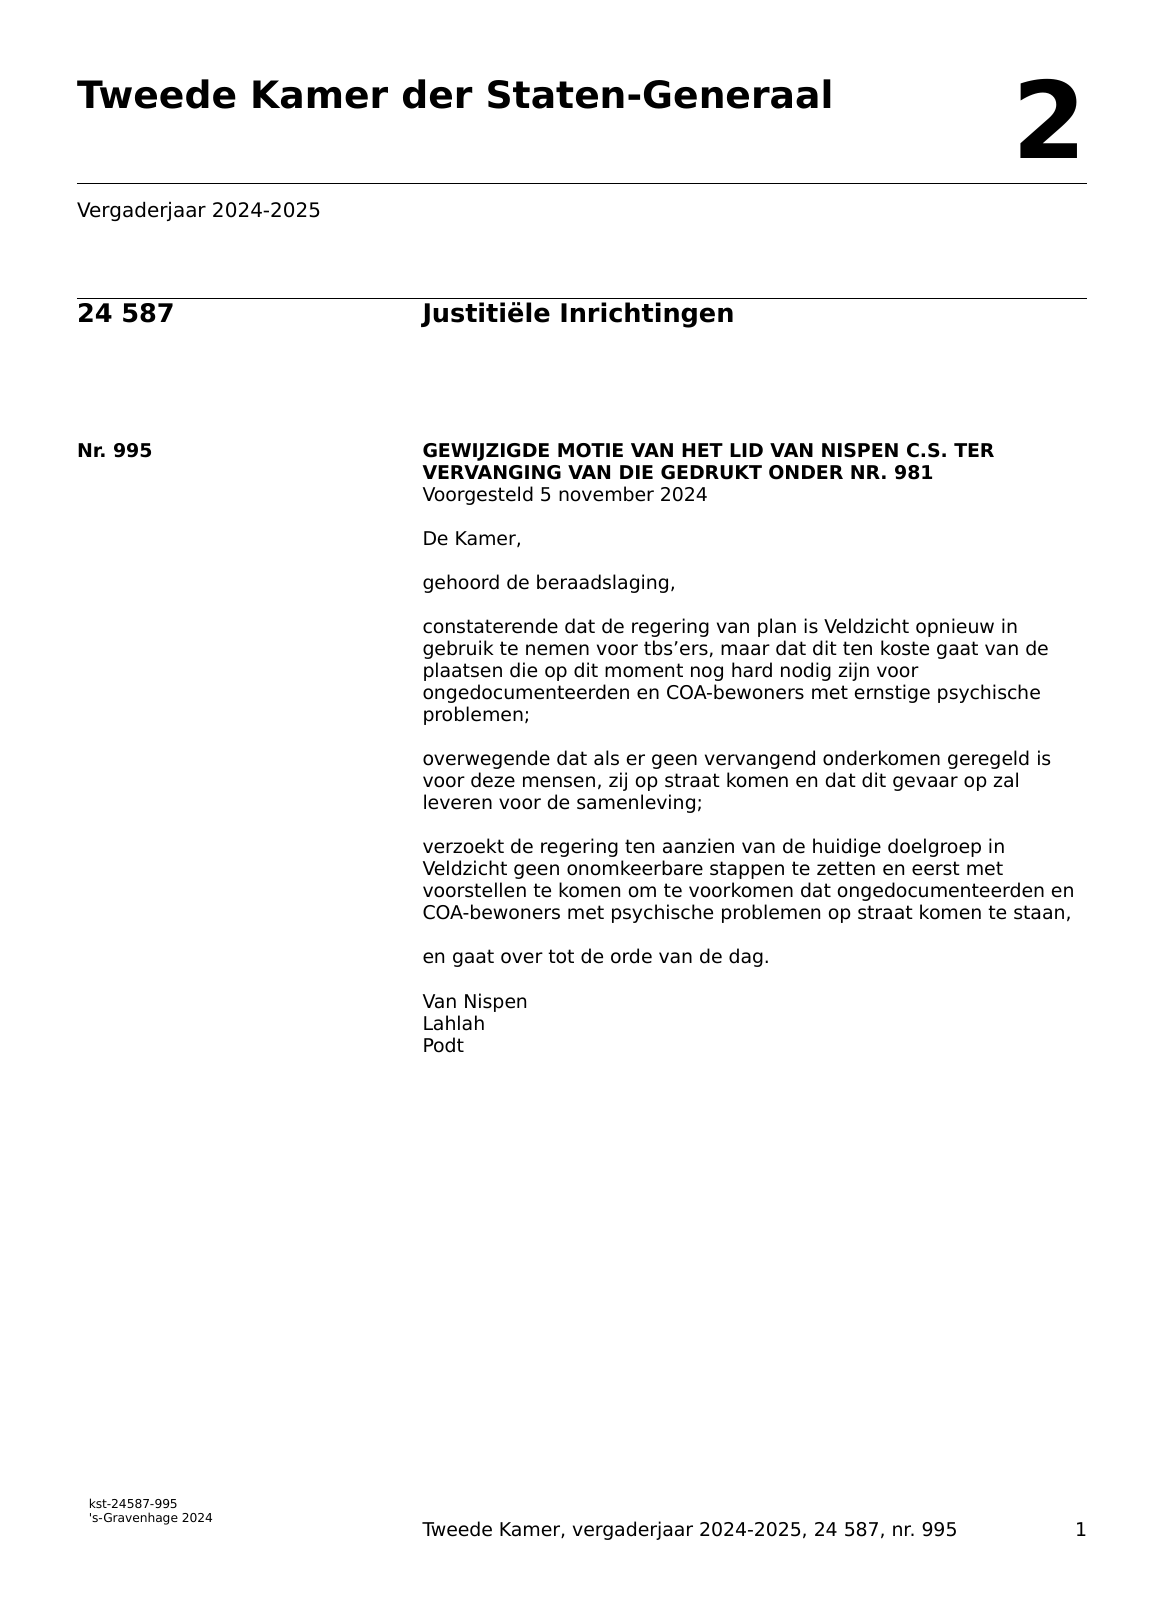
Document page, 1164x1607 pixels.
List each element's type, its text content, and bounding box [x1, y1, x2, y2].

text gehoord de beraadslaging, [422, 572, 1087, 594]
table_cell Vergaderjaar 2024-2025 [77, 184, 1087, 298]
subtitle 24 587 Justitiële Inrichtingen [77, 299, 1087, 329]
text Voorgesteld 5 november 2024 [422, 484, 1087, 506]
text constaterende dat de regering van plan is Veldzicht opnieuw in gebruik te nemen voor tbs’ers, maar dat dit ten koste gaat van de plaatsen die op dit moment nog hard nodig zijn voor ongedocumenteerden en COA-bewoners met ernstige psychische problemen; [422, 616, 1087, 726]
text Podt [422, 1034, 1087, 1057]
table_header 2 [886, 59, 1087, 183]
subtitle Nr. 995 GEWIJZIGDE MOTIE VAN HET LID VAN NISPEN C.S. TER VERVANGING VAN DIE GEDRUKT ONDER NR. 981 [77, 440, 1087, 484]
text kst-24587-995 [88, 1497, 323, 1511]
text en gaat over tot de orde van de dag. [422, 946, 1087, 968]
text 's-Gravenhage 2024 [88, 1511, 323, 1525]
text overwegende dat als er geen vervangend onderkomen geregeld is voor deze mensen, zij op straat komen en dat dit gevaar op zal leveren voor de samenleving; [422, 748, 1087, 814]
text verzoekt de regering ten aanzien van de huidige doelgroep in Veldzicht geen onomkeerbare stappen te zetten en eerst met voorstellen te komen om te voorkomen dat ongedocumenteerden en COA-bewoners met psychische problemen op straat komen te staan, [422, 836, 1087, 924]
text De Kamer, [422, 528, 1087, 550]
table_header Tweede Kamer der Staten-Generaal [77, 59, 886, 183]
text Van Nispen [422, 991, 1087, 1013]
text Lahlah [422, 1013, 1087, 1034]
